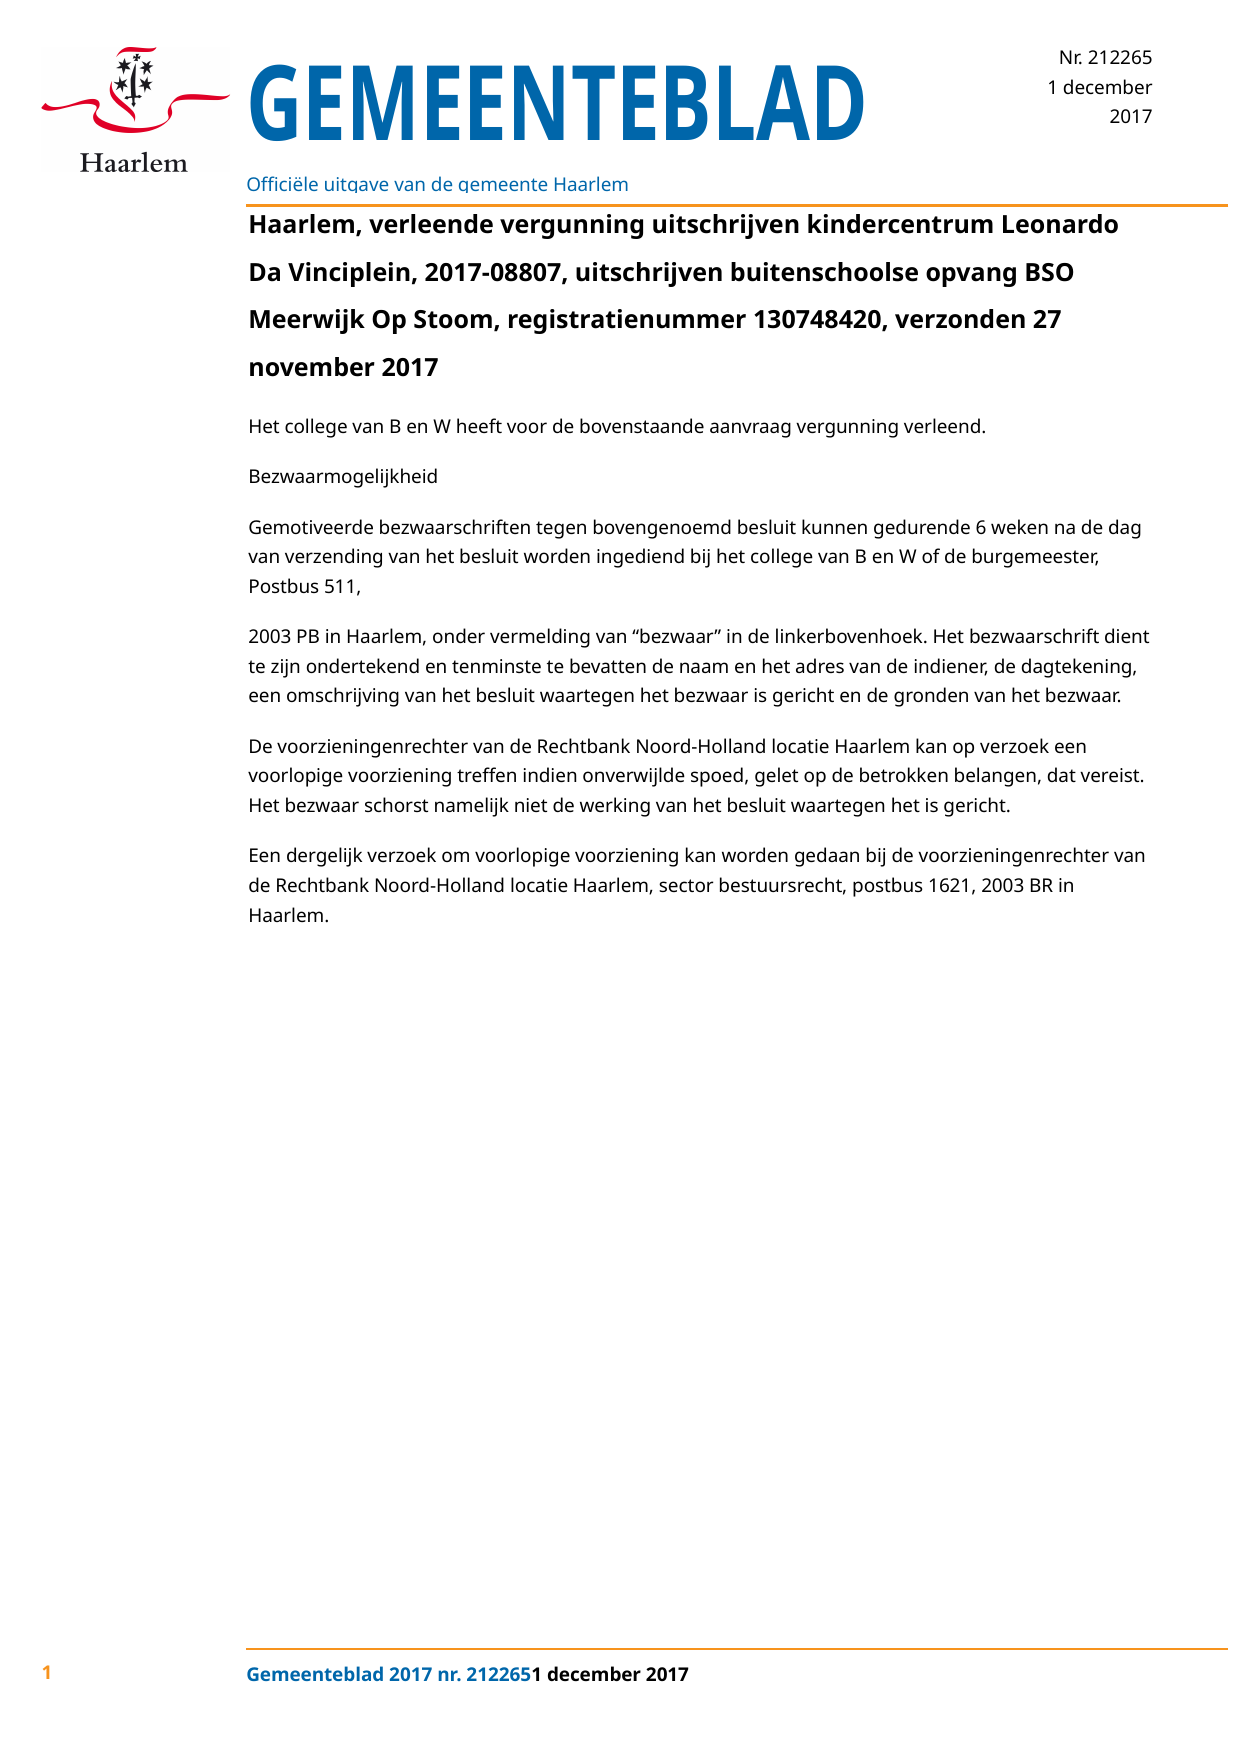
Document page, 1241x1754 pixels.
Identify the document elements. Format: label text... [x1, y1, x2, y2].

text Bezwaarmogelijkheid [248, 463, 1152, 489]
text Gemotiveerde bezwaarschriften tegen bovengenoemd besluit kunnen gedurende 6 weken na de dag van verzending van het besluit worden ingediend bij het college van B en W of de burgemeester, Postbus 511, [248, 514, 1152, 599]
text Een dergelijk verzoek om voorlopige voorziening kan worden gedaan bij de voorzieningenrechter van de Rechtbank Noord-Holland locatie Haarlem, sector bestuursrecht, postbus 1621, 2003 BR in Haarlem. [248, 843, 1152, 928]
text 2003 PB in Haarlem, onder vermelding van “bezwaar” in de linkerbovenhoek. Het bezwaarschrift dient te zijn ondertekend en tenminste te bevatten de naam en het adres van de indiener, de dagtekening, een omschrijving van het besluit waartegen het bezwaar is gericht en de gronden van het bezwaar. [248, 623, 1152, 708]
text Het college van B en W heeft voor de bovenstaande aanvraag vergunning verleend. [248, 413, 1152, 439]
text Haarlem, verleende vergunning uitschrijven kindercentrum Leonardo Da Vinciplein, 2017-08807, uitschrijven buitenschoolse opvang BSO Meerwijk Op Stoom, registratienummer 130748420, verzonden 27 november 2017 [248, 207, 1152, 384]
picture [41, 47, 231, 172]
text De voorzieningenrechter van de Rechtbank Noord-Holland locatie Haarlem kan op verzoek een voorlopige voorziening treffen indien onverwijlde spoed, gelet op de betrokken belangen, dat vereist. Het bezwaar schorst namelijk niet de werking van het besluit waartegen het is gericht. [248, 733, 1152, 818]
